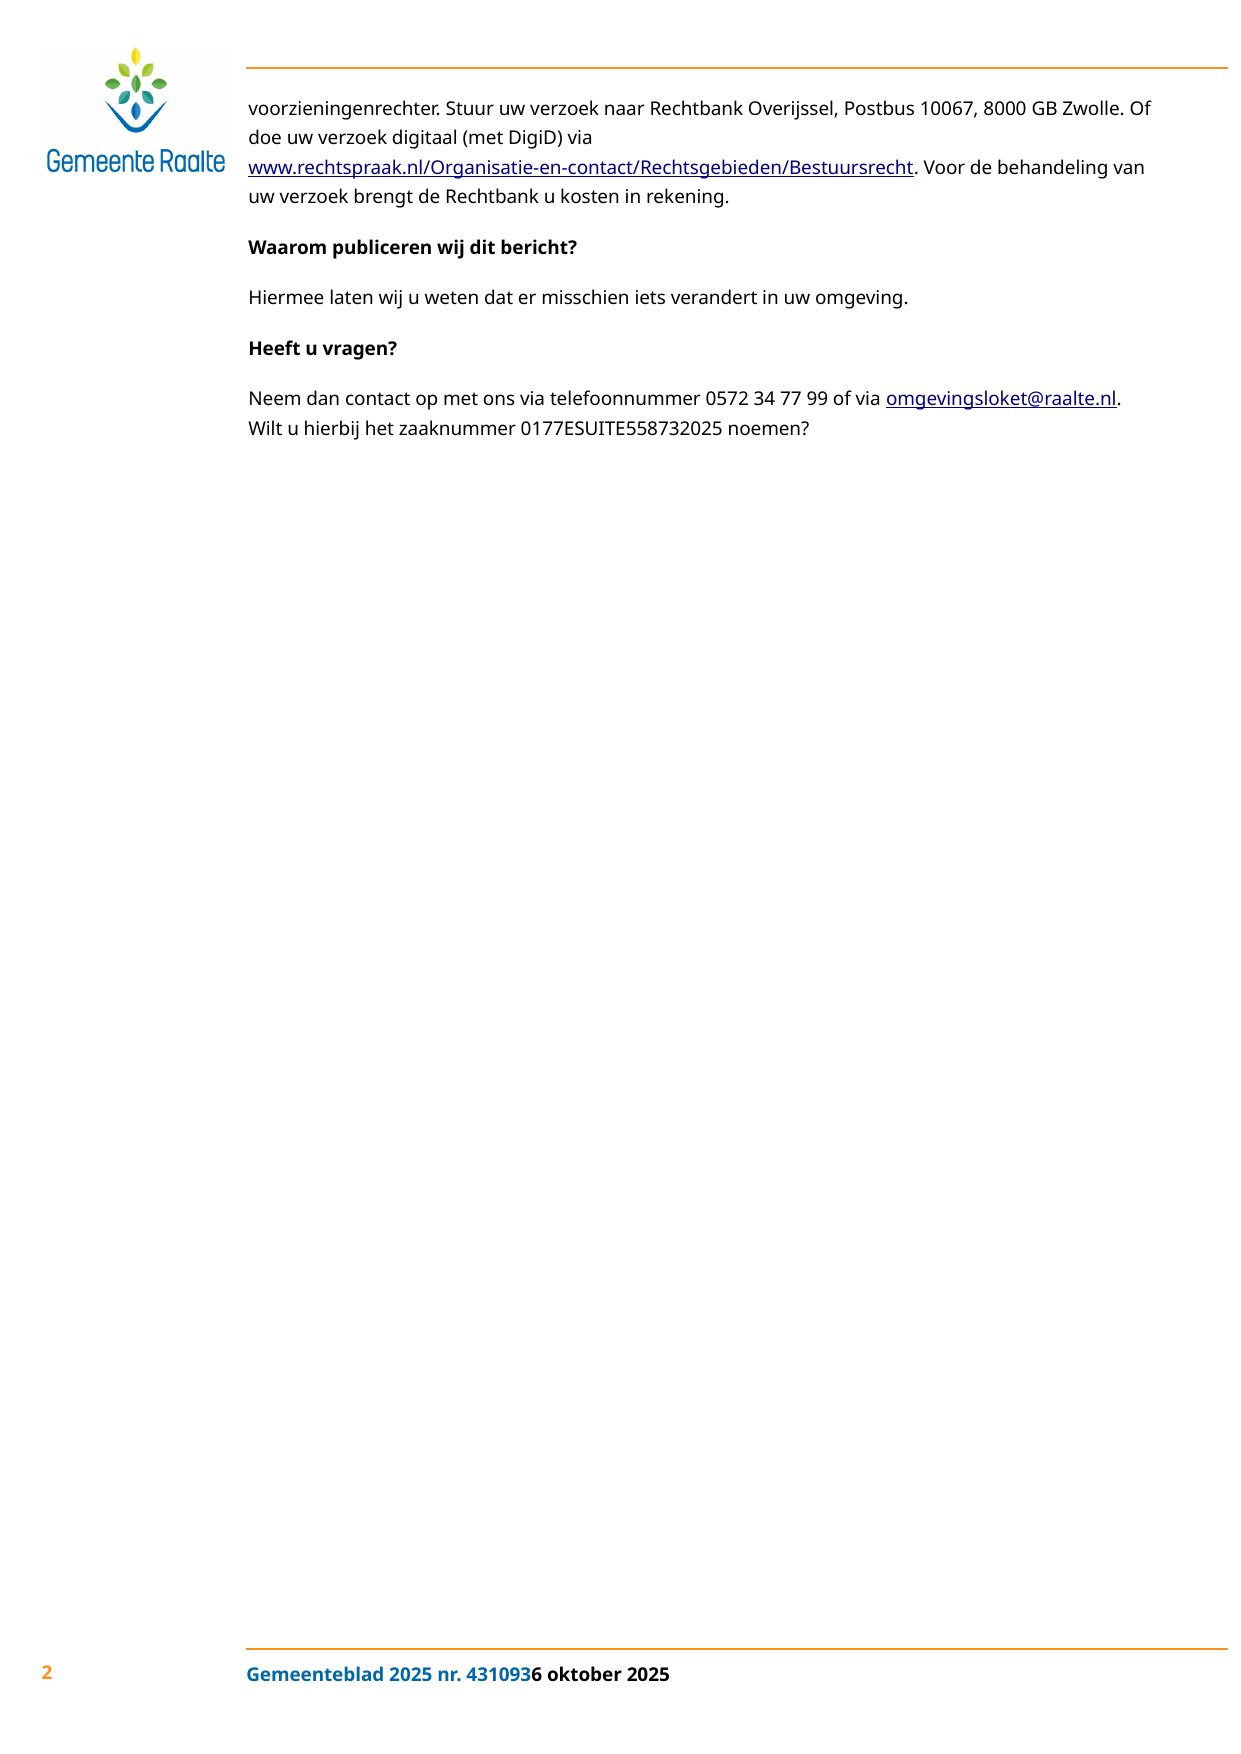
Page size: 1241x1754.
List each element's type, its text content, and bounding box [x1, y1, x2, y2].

text Hiermee laten wij u weten dat er misschien iets verandert in uw omgeving. [248, 284, 1152, 310]
picture [41, 47, 231, 172]
text voorzieningenrechter. Stuur uw verzoek naar Rechtbank Overijssel, Postbus 10067, 8000 GB Zwolle. Of doe uw verzoek digitaal (met DigiD) via www.rechtspraak.nl/Organisatie-en-contact/Rechtsgebieden/Bestuursrecht. Voor de behandeling van uw verzoek brengt de Rechtbank u kosten in rekening. [248, 95, 1152, 209]
text Waarom publiceren wij dit bericht? [248, 234, 1152, 260]
text Heeft u vragen? [248, 335, 1152, 361]
text Neem dan contact op met ons via telefoonnummer 0572 34 77 99 of via omgevingsloket@raalte.nl. Wilt u hierbij het zaaknummer 0177ESUITE558732025 noemen? [248, 385, 1152, 441]
